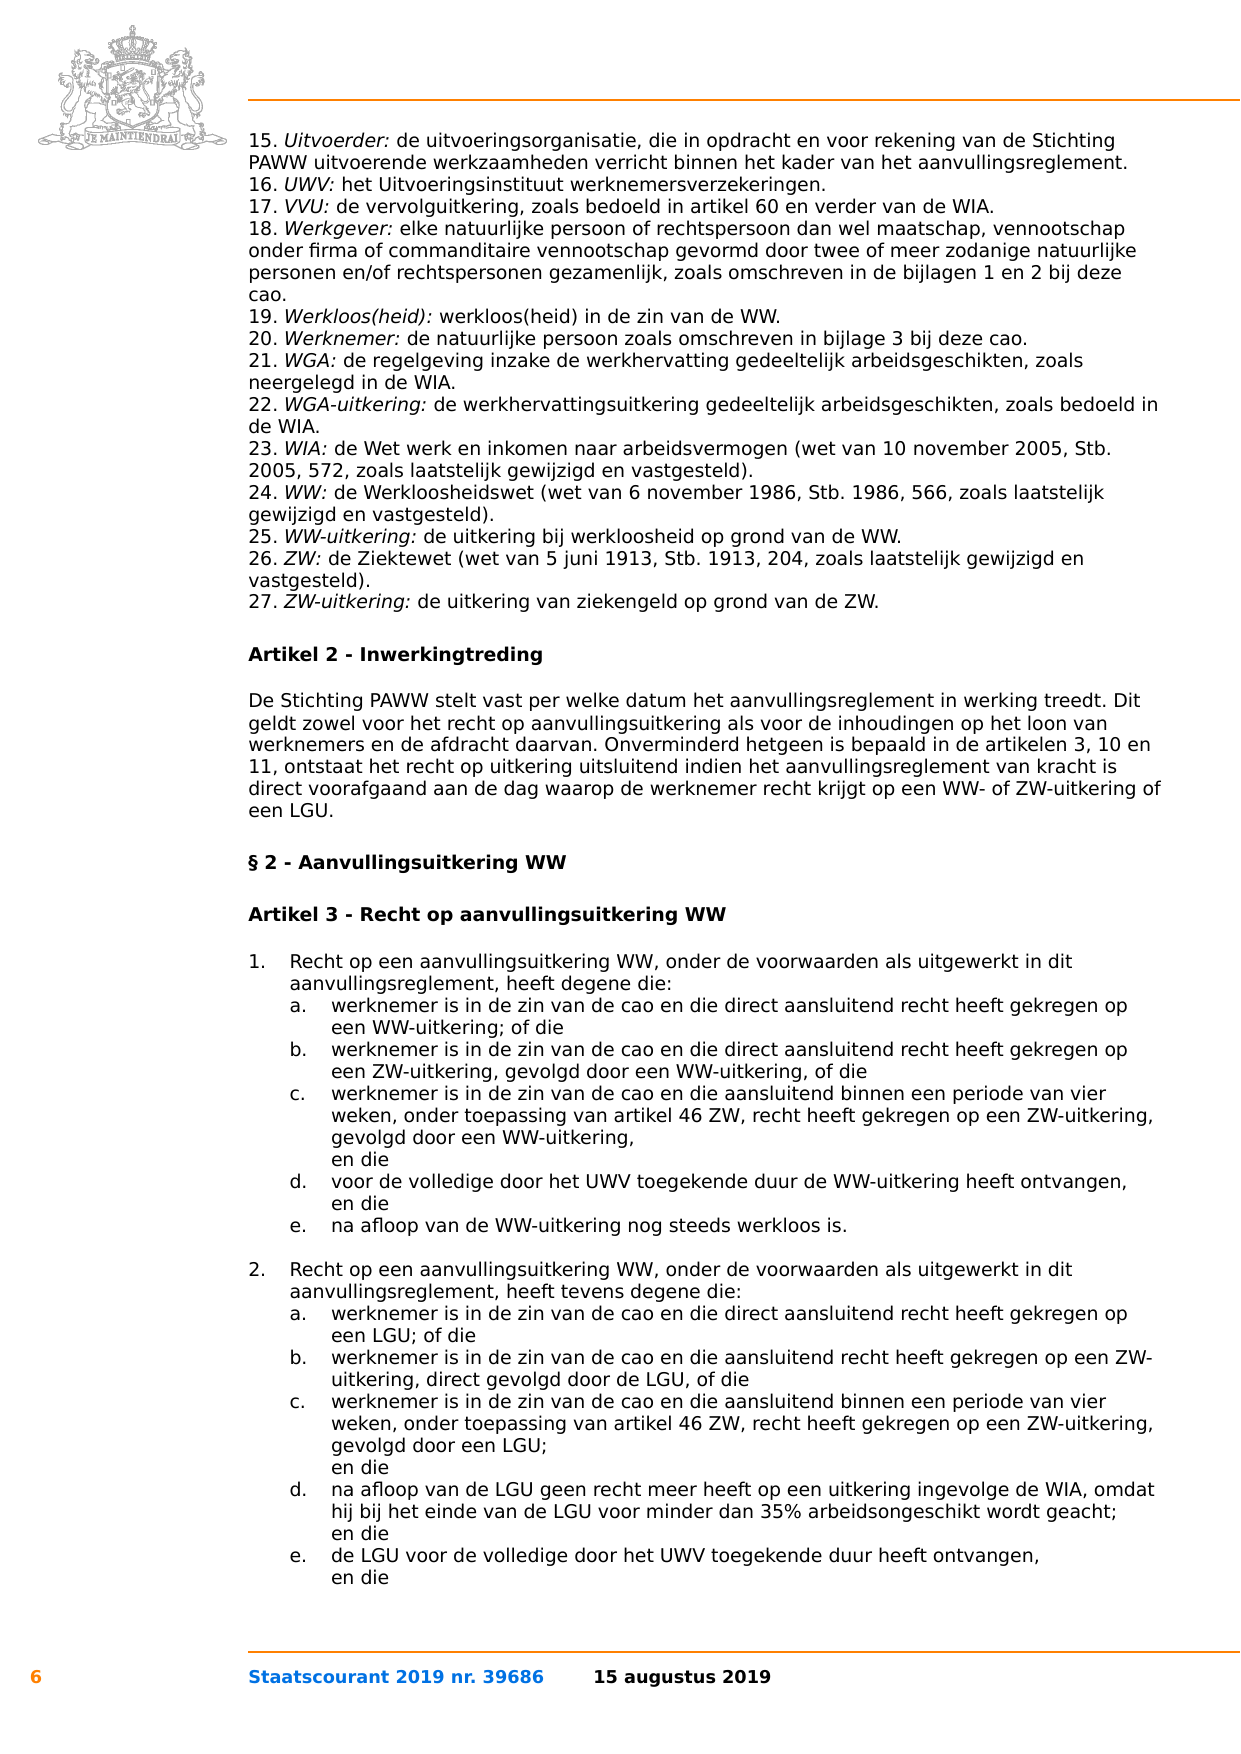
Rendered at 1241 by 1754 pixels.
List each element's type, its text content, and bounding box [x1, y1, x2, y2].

text c. werknemer is in de zin van de cao en die aansluitend binnen een periode van vier weken, onder toepassing van artikel 46 ZW, recht heeft gekregen op een ZW-uitkering, gevolgd door een WW-uitkering, [289, 1083, 1163, 1149]
text 21. WGA: de regelgeving inzake de werkhervatting gedeeltelijk arbeidsgeschikten, zoals neergelegd in de WIA. [248, 350, 1163, 394]
text en die [331, 1193, 1163, 1215]
text 24. WW: de Werkloosheidswet (wet van 6 november 1986, Stb. 1986, 566, zoals laatstelijk gewijzigd en vastgesteld). [248, 482, 1163, 526]
text en die [331, 1457, 1163, 1479]
subtitle § 2 - Aanvullingsuitkering WW [248, 852, 1163, 874]
text e. na afloop van de WW-uitkering nog steeds werkloos is. [289, 1215, 1163, 1237]
text d. na afloop van de LGU geen recht meer heeft op een uitkering ingevolge de WIA, omdat hij bij het einde van de LGU voor minder dan 35% arbeidsongeschikt wordt geacht; [289, 1479, 1163, 1523]
text 19. Werkloos(heid): werkloos(heid) in de zin van de WW. [248, 306, 1163, 328]
subtitle Artikel 3 - Recht op aanvullingsuitkering WW [248, 904, 1163, 926]
text 22. WGA-uitkering: de werkhervattingsuitkering gedeeltelijk arbeidsgeschikten, zoals bedoeld in de WIA. [248, 394, 1163, 438]
text 20. Werknemer: de natuurlijke persoon zoals omschreven in bijlage 3 bij deze cao. [248, 328, 1163, 350]
text 2. Recht op een aanvullingsuitkering WW, onder de voorwaarden als uitgewerkt in dit aanvullingsreglement, heeft tevens degene die: [248, 1259, 1163, 1303]
text d. voor de volledige door het UWV toegekende duur de WW-uitkering heeft ontvangen, [289, 1171, 1163, 1193]
text 16. UWV: het Uitvoeringsinstituut werknemersverzekeringen. [248, 174, 1163, 196]
text en die [331, 1567, 1163, 1588]
text en die [331, 1149, 1163, 1171]
text 27. ZW-uitkering: de uitkering van ziekengeld op grond van de ZW. [248, 591, 1163, 613]
text 23. WIA: de Wet werk en inkomen naar arbeidsvermogen (wet van 10 november 2005, Stb. 2005, 572, zoals laatstelijk gewijzigd en vastgesteld). [248, 438, 1163, 482]
text a. werknemer is in de zin van de cao en die direct aansluitend recht heeft gekregen op een LGU; of die [289, 1303, 1163, 1347]
text 17. VVU: de vervolguitkering, zoals bedoeld in artikel 60 en verder van de WIA. [248, 196, 1163, 218]
text 18. Werkgever: elke natuurlijke persoon of rechtspersoon dan wel maatschap, vennootschap onder firma of commanditaire vennootschap gevormd door twee of meer zodanige natuurlijke personen en/of rechtspersonen gezamenlijk, zoals omschreven in de bijlagen 1 en 2 bij deze cao. [248, 218, 1163, 306]
text 25. WW-uitkering: de uitkering bij werkloosheid op grond van de WW. [248, 526, 1163, 547]
text a. werknemer is in de zin van de cao en die direct aansluitend recht heeft gekregen op een WW-uitkering; of die [289, 995, 1163, 1039]
text De Stichting PAWW stelt vast per welke datum het aanvullingsreglement in werking treedt. Dit geldt zowel voor het recht op aanvullingsuitkering als voor de inhoudingen op het loon van werknemers en de afdracht daarvan. Onverminderd hetgeen is bepaald in de artikelen 3, 10 en 11, ontstaat het recht op uitkering uitsluitend indien het aanvullingsreglement van kracht is direct voorafgaand aan de dag waarop de werknemer recht krijgt op een WW- of ZW-uitkering of een LGU. [248, 690, 1163, 822]
picture [38, 25, 227, 150]
text c. werknemer is in de zin van de cao en die aansluitend binnen een periode van vier weken, onder toepassing van artikel 46 ZW, recht heeft gekregen op een ZW-uitkering, gevolgd door een LGU; [289, 1391, 1163, 1457]
subtitle Artikel 2 - Inwerkingtreding [248, 643, 1163, 665]
text 26. ZW: de Ziektewet (wet van 5 juni 1913, Stb. 1913, 204, zoals laatstelijk gewijzigd en vastgesteld). [248, 547, 1163, 591]
text 15. Uitvoerder: de uitvoeringsorganisatie, die in opdracht en voor rekening van de Stichting PAWW uitvoerende werkzaamheden verricht binnen het kader van het aanvullingsreglement. [248, 130, 1163, 174]
text e. de LGU voor de volledige door het UWV toegekende duur heeft ontvangen, [289, 1544, 1163, 1567]
text en die [331, 1523, 1163, 1544]
text 1. Recht op een aanvullingsuitkering WW, onder de voorwaarden als uitgewerkt in dit aanvullingsreglement, heeft degene die: [248, 951, 1163, 995]
text b. werknemer is in de zin van de cao en die aansluitend recht heeft gekregen op een ZW-uitkering, direct gevolgd door de LGU, of die [289, 1347, 1163, 1391]
text b. werknemer is in de zin van de cao en die direct aansluitend recht heeft gekregen op een ZW-uitkering, gevolgd door een WW-uitkering, of die [289, 1039, 1163, 1083]
